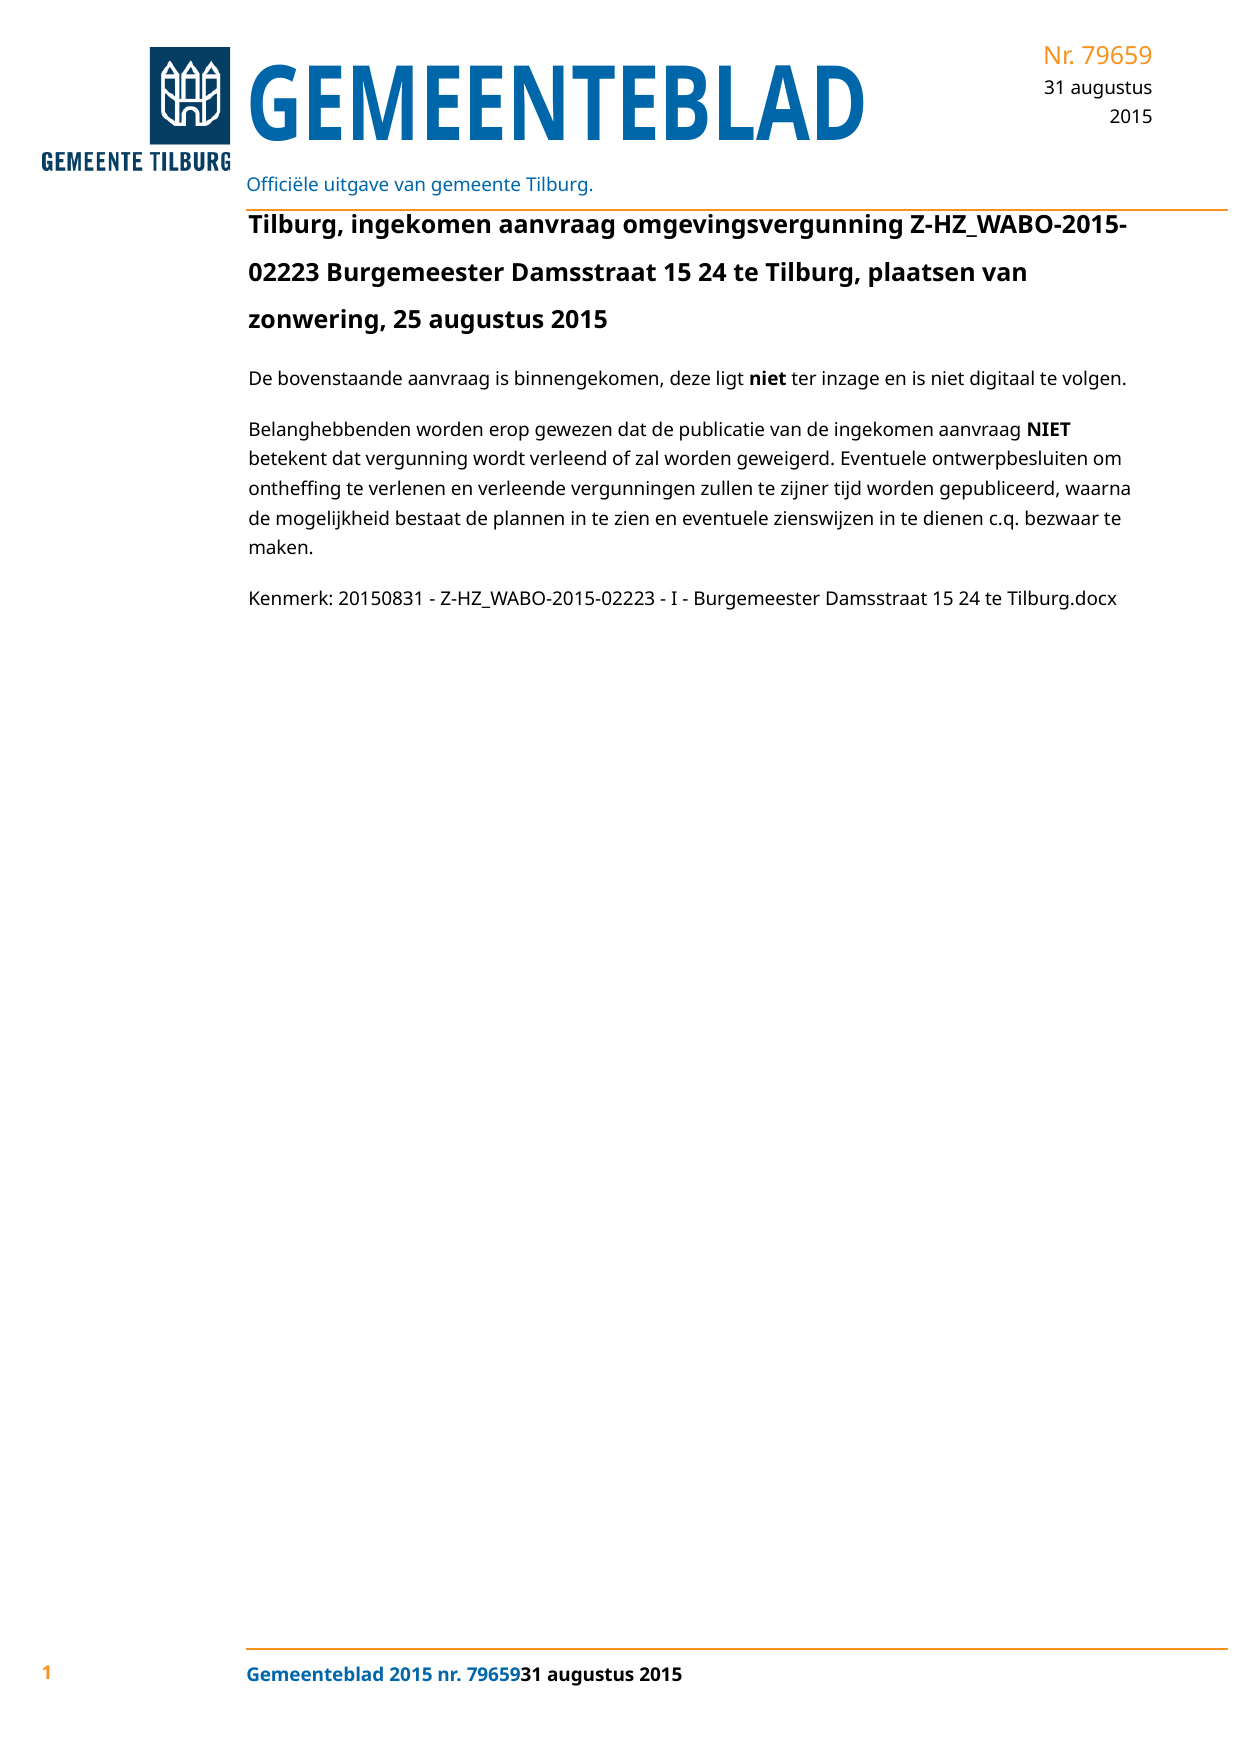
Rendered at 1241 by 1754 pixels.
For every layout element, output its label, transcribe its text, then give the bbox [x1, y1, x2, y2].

picture [41, 47, 231, 172]
text Kenmerk: 20150831 - Z-HZ_WABO-2015-02223 - I - Burgemeester Damsstraat 15 24 te Tilburg.docx [248, 585, 1152, 610]
text De bovenstaande aanvraag is binnengekomen, deze ligt niet ter inzage en is niet digitaal te volgen. [248, 366, 1152, 391]
text Belanghebbenden worden erop gewezen dat de publicatie van de ingekomen aanvraag NIET betekent dat vergunning wordt verleend of zal worden geweigerd. Eventuele ontwerpbesluiten om ontheffing te verlenen en verleende vergunningen zullen te zijner tijd worden gepubliceerd, waarna de mogelijkheid bestaat de plannen in te zien en eventuele zienswijzen in te dienen c.q. bezwaar te maken. [248, 416, 1152, 560]
text Tilburg, ingekomen aanvraag omgevingsvergunning Z-HZ_WABO-2015-02223 Burgemeester Damsstraat 15 24 te Tilburg, plaatsen van zonwering, 25 augustus 2015 [248, 211, 1152, 336]
